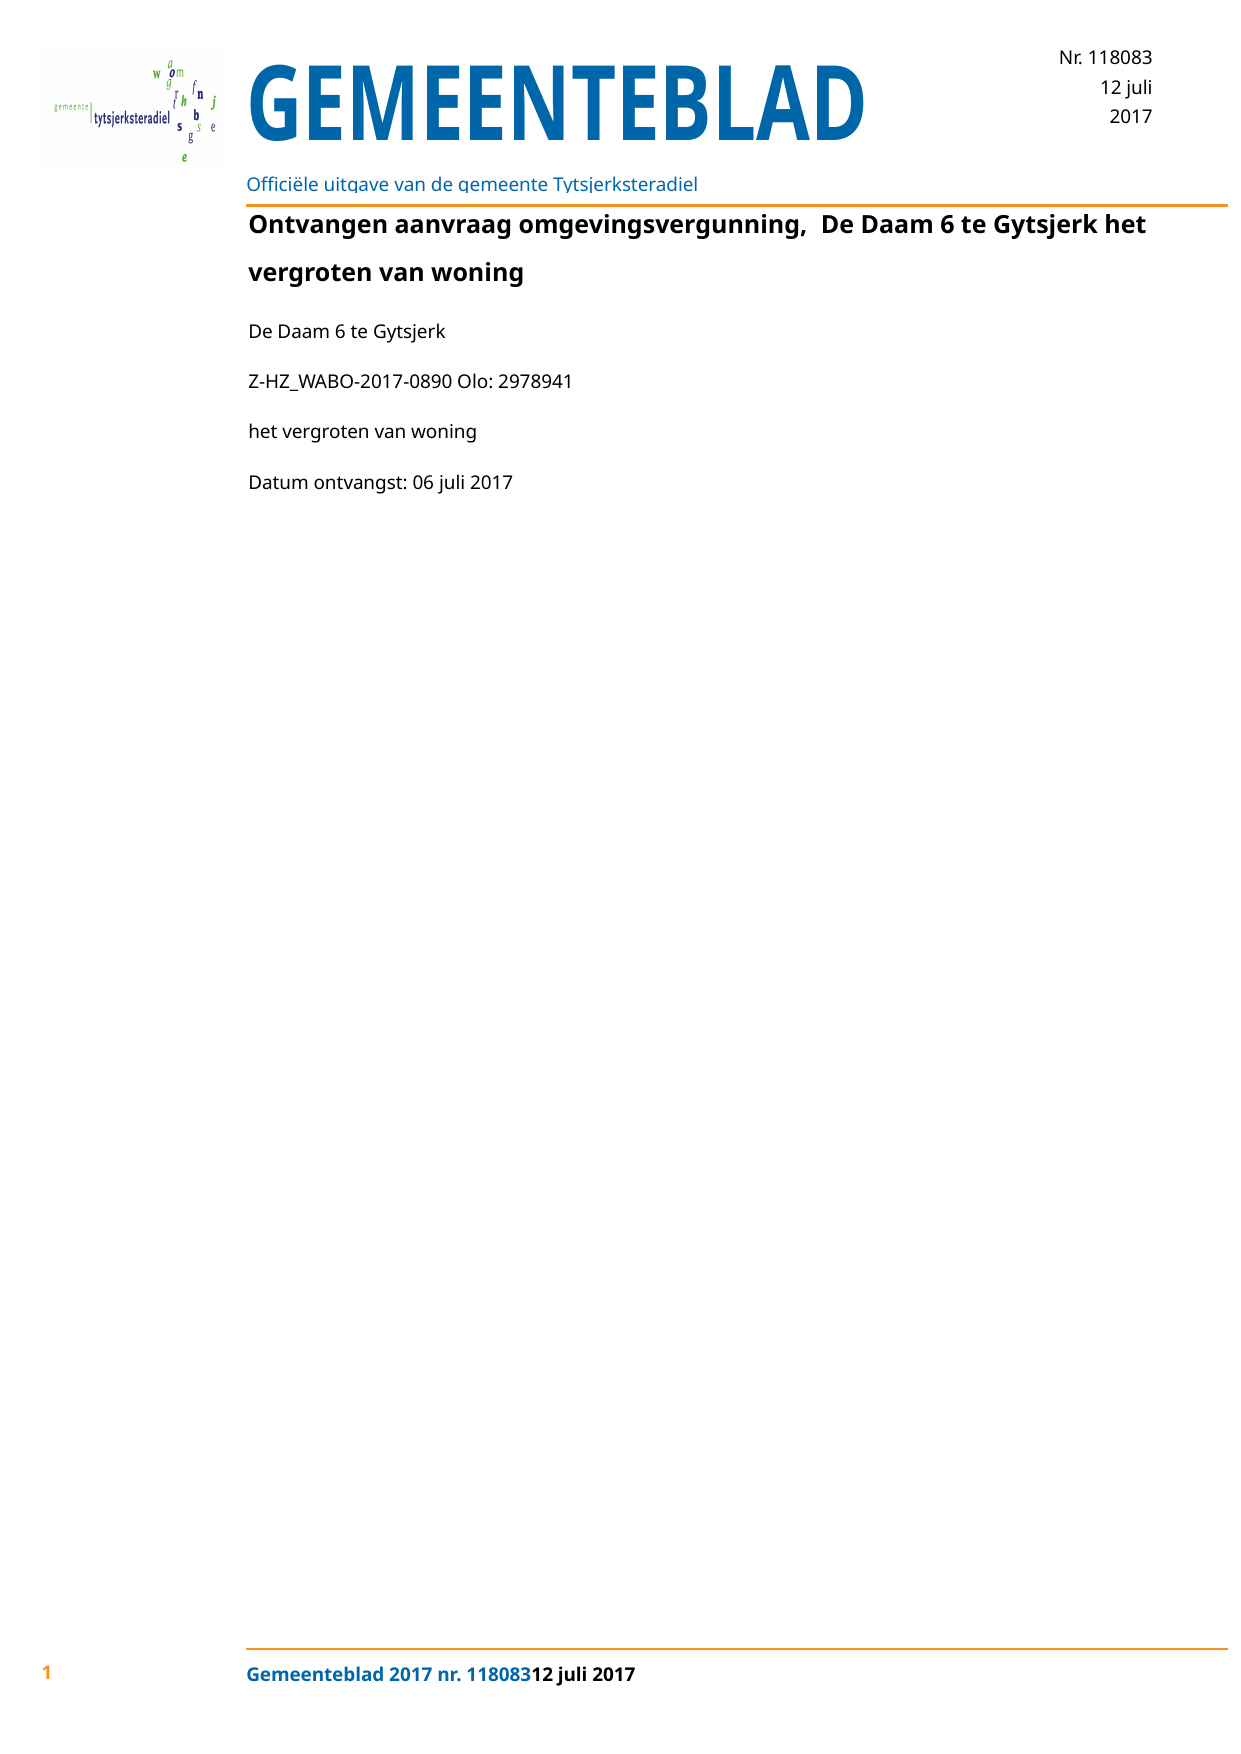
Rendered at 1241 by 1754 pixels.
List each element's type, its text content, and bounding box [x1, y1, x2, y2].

text Datum ontvangst: 06 juli 2017 [248, 469, 1152, 495]
text Ontvangen aanvraag omgevingsvergunning, De Daam 6 te Gytsjerk het vergroten van woning [248, 207, 1152, 288]
text De Daam 6 te Gytsjerk [248, 318, 1152, 344]
text het vergroten van woning [248, 419, 1152, 444]
text Z-HZ_WABO-2017-0890 Olo: 2978941 [248, 368, 1152, 394]
picture [41, 47, 231, 172]
